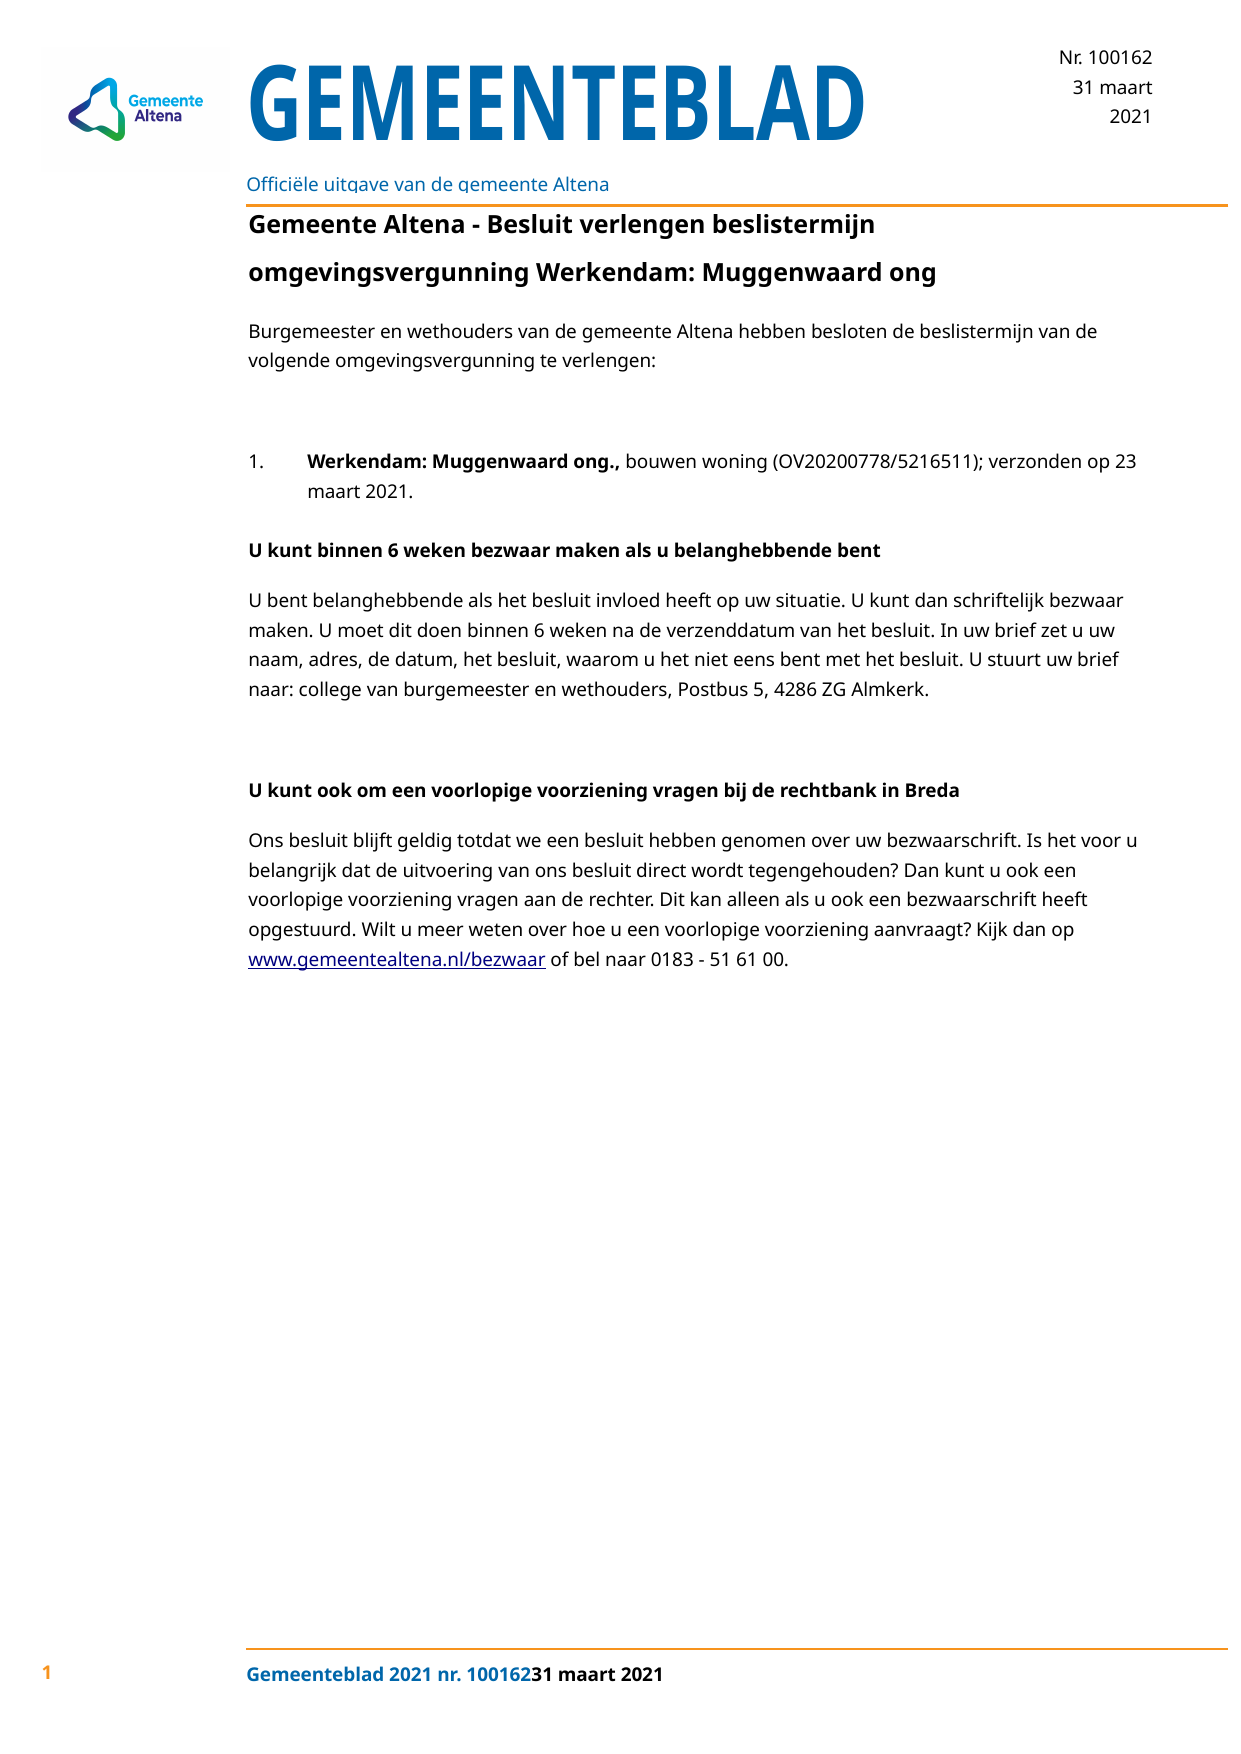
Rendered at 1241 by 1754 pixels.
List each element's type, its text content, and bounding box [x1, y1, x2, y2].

text U bent belanghebbende als het besluit invloed heeft op uw situatie. U kunt dan schriftelijk bezwaar maken. U moet dit doen binnen 6 weken na de verzenddatum van het besluit. In uw brief zet u uw naam, adres, de datum, het besluit, waarom u het niet eens bent met het besluit. U stuurt uw brief naar: college van burgemeester en wethouders, Postbus 5, 4286 ZG Almkerk. [248, 587, 1152, 702]
text U kunt ook om een voorlopige voorziening vragen bij de rechtbank in Breda [248, 777, 1152, 803]
text Burgemeester en wethouders van de gemeente Altena hebben besloten de beslistermijn van de volgende omgevingsvergunning te verlengen: [248, 318, 1152, 373]
text Ons besluit blijft geldig totdat we een besluit hebben genomen over uw bezwaarschrift. Is het voor u belangrijk dat de uitvoering van ons besluit direct wordt tegengehouden? Dan kunt u ook een voorlopige voorziening vragen aan de rechter. Dit kan alleen als u ook een bezwaarschrift heeft opgestuurd. Wilt u meer weten over hoe u een voorlopige voorziening aanvraagt? Kijk dan op www.gemeentealtena.nl/bezwaar of bel naar 0183 - 51 61 00. [248, 827, 1152, 972]
text U kunt binnen 6 weken bezwaar maken als u belanghebbende bent [248, 537, 1152, 563]
list Werkendam: Muggenwaard ong., bouwen woning (OV20200778/5216511); verzonden op 23 maart 2021. [248, 448, 1152, 504]
text Gemeente Altena - Besluit verlengen beslistermijn omgevingsvergunning Werkendam: Muggenwaard ong [248, 207, 1152, 288]
picture [41, 47, 231, 172]
